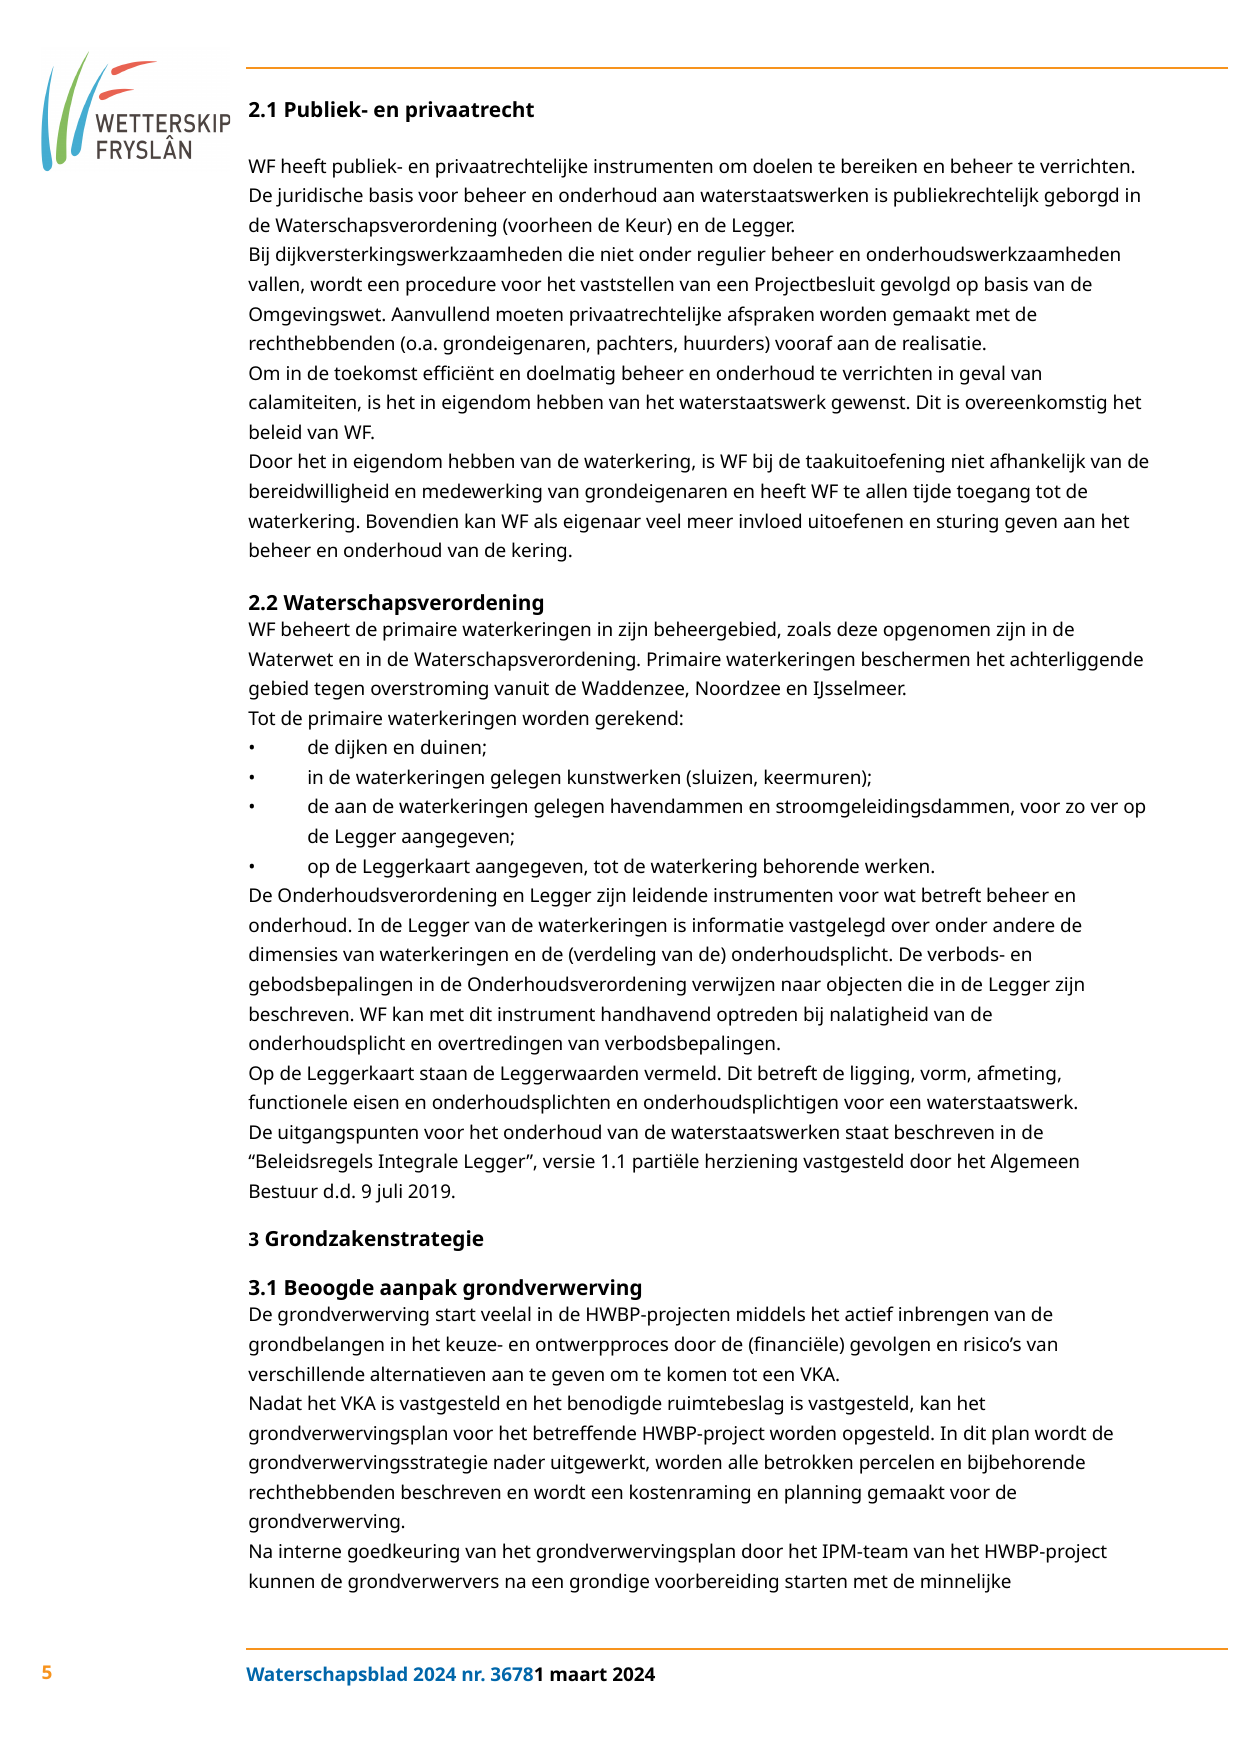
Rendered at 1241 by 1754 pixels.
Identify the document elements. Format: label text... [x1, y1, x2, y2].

picture [41, 47, 231, 172]
text WF beheert de primaire waterkeringen in zijn beheergebied, zoals deze opgenomen zijn in de Waterwet en in de Waterschapsverordening. Primaire waterkeringen beschermen het achterliggende gebied tegen overstroming vanuit de Waddenzee, Noordzee en IJsselmeer. [248, 616, 1152, 701]
text Om in de toekomst efficiënt en doelmatig beheer en onderhoud te verrichten in geval van calamiteiten, is het in eigendom hebben van het waterstaatswerk gewenst. Dit is overeenkomstig het beleid van WF. [248, 360, 1152, 445]
text Na interne goedkeuring van het grondverwervingsplan door het IPM-team van het HWBP-project kunnen de grondverwervers na een grondige voorbereiding starten met de minnelijke [248, 1538, 1152, 1594]
text 3 Grondzakenstrategie [248, 1224, 1152, 1252]
text De Onderhoudsverordening en Legger zijn leidende instrumenten voor wat betreft beheer en onderhoud. In de Legger van de waterkeringen is informatie vastgelegd over onder andere de dimensies van waterkeringen en de (verdeling van de) onderhoudsplicht. De verbods- en gebodsbepalingen in de Onderhoudsverordening verwijzen naar objecten die in de Legger zijn beschreven. WF kan met dit instrument handhavend optreden bij nalatigheid van de onderhoudsplicht en overtredingen van verbodsbepalingen. [248, 882, 1152, 1056]
text Nadat het VKA is vastgesteld en het benodigde ruimtebeslag is vastgesteld, kan het grondverwervingsplan voor het betreffende HWBP-project worden opgesteld. In dit plan wordt de grondverwervingsstrategie nader uitgewerkt, worden alle betrokken percelen en bijbehorende rechthebbenden beschreven en wordt een kostenraming en planning gemaakt voor de grondverwerving. [248, 1390, 1152, 1534]
text Door het in eigendom hebben van de waterkering, is WF bij de taakuitoefening niet afhankelijk van de bereidwilligheid en medewerking van grondeigenaren en heeft WF te allen tijde toegang tot de waterkering. Bovendien kan WF als eigenaar veel meer invloed uitoefenen en sturing geven aan het beheer en onderhoud van de kering. [248, 449, 1152, 563]
list op de Leggerkaart aangegeven, tot de waterkering behorende werken. [248, 853, 1152, 879]
text De uitgangspunten voor het onderhoud van de waterstaatswerken staat beschreven in de “Beleidsregels Integrale Legger”, versie 1.1 partiële herziening vastgesteld door het Algemeen Bestuur d.d. 9 juli 2019. [248, 1119, 1152, 1204]
list de dijken en duinen; [248, 734, 1152, 760]
text 3.1 Beoogde aanpak grondverwerving [248, 1273, 1152, 1302]
list de aan de waterkeringen gelegen havendammen en stroomgeleidingsdammen, voor zo ver op de Legger aangegeven; [248, 794, 1152, 849]
text Tot de primaire waterkeringen worden gerekend: [248, 705, 1152, 731]
text 2.1 Publiek- en privaatrecht [248, 95, 1152, 123]
text De grondverwerving start veelal in de HWBP-projecten middels het actief inbrengen van de grondbelangen in het keuze- en ontwerpproces door de (financiële) gevolgen en risico’s van verschillende alternatieven aan te geven om te komen tot een VKA. [248, 1302, 1152, 1387]
text 2.2 Waterschapsverordening [248, 588, 1152, 616]
text WF heeft publiek- en privaatrechtelijke instrumenten om doelen te bereiken en beheer te verrichten. De juridische basis voor beheer en onderhoud aan waterstaatswerken is publiekrechtelijk geborgd in de Waterschapsverordening (voorheen de Keur) en de Legger. [248, 153, 1152, 238]
text Op de Leggerkaart staan de Leggerwaarden vermeld. Dit betreft de ligging, vorm, afmeting, functionele eisen en onderhoudsplichten en onderhoudsplichtigen voor een waterstaatswerk. [248, 1060, 1152, 1115]
text Bij dijkversterkingswerkzaamheden die niet onder regulier beheer en onderhoudswerkzaamheden vallen, wordt een procedure voor het vaststellen van een Projectbesluit gevolgd op basis van de Omgevingswet. Aanvullend moeten privaatrechtelijke afspraken worden gemaakt met de rechthebbenden (o.a. grondeigenaren, pachters, huurders) vooraf aan de realisatie. [248, 242, 1152, 356]
list in de waterkeringen gelegen kunstwerken (sluizen, keermuren); [248, 764, 1152, 790]
